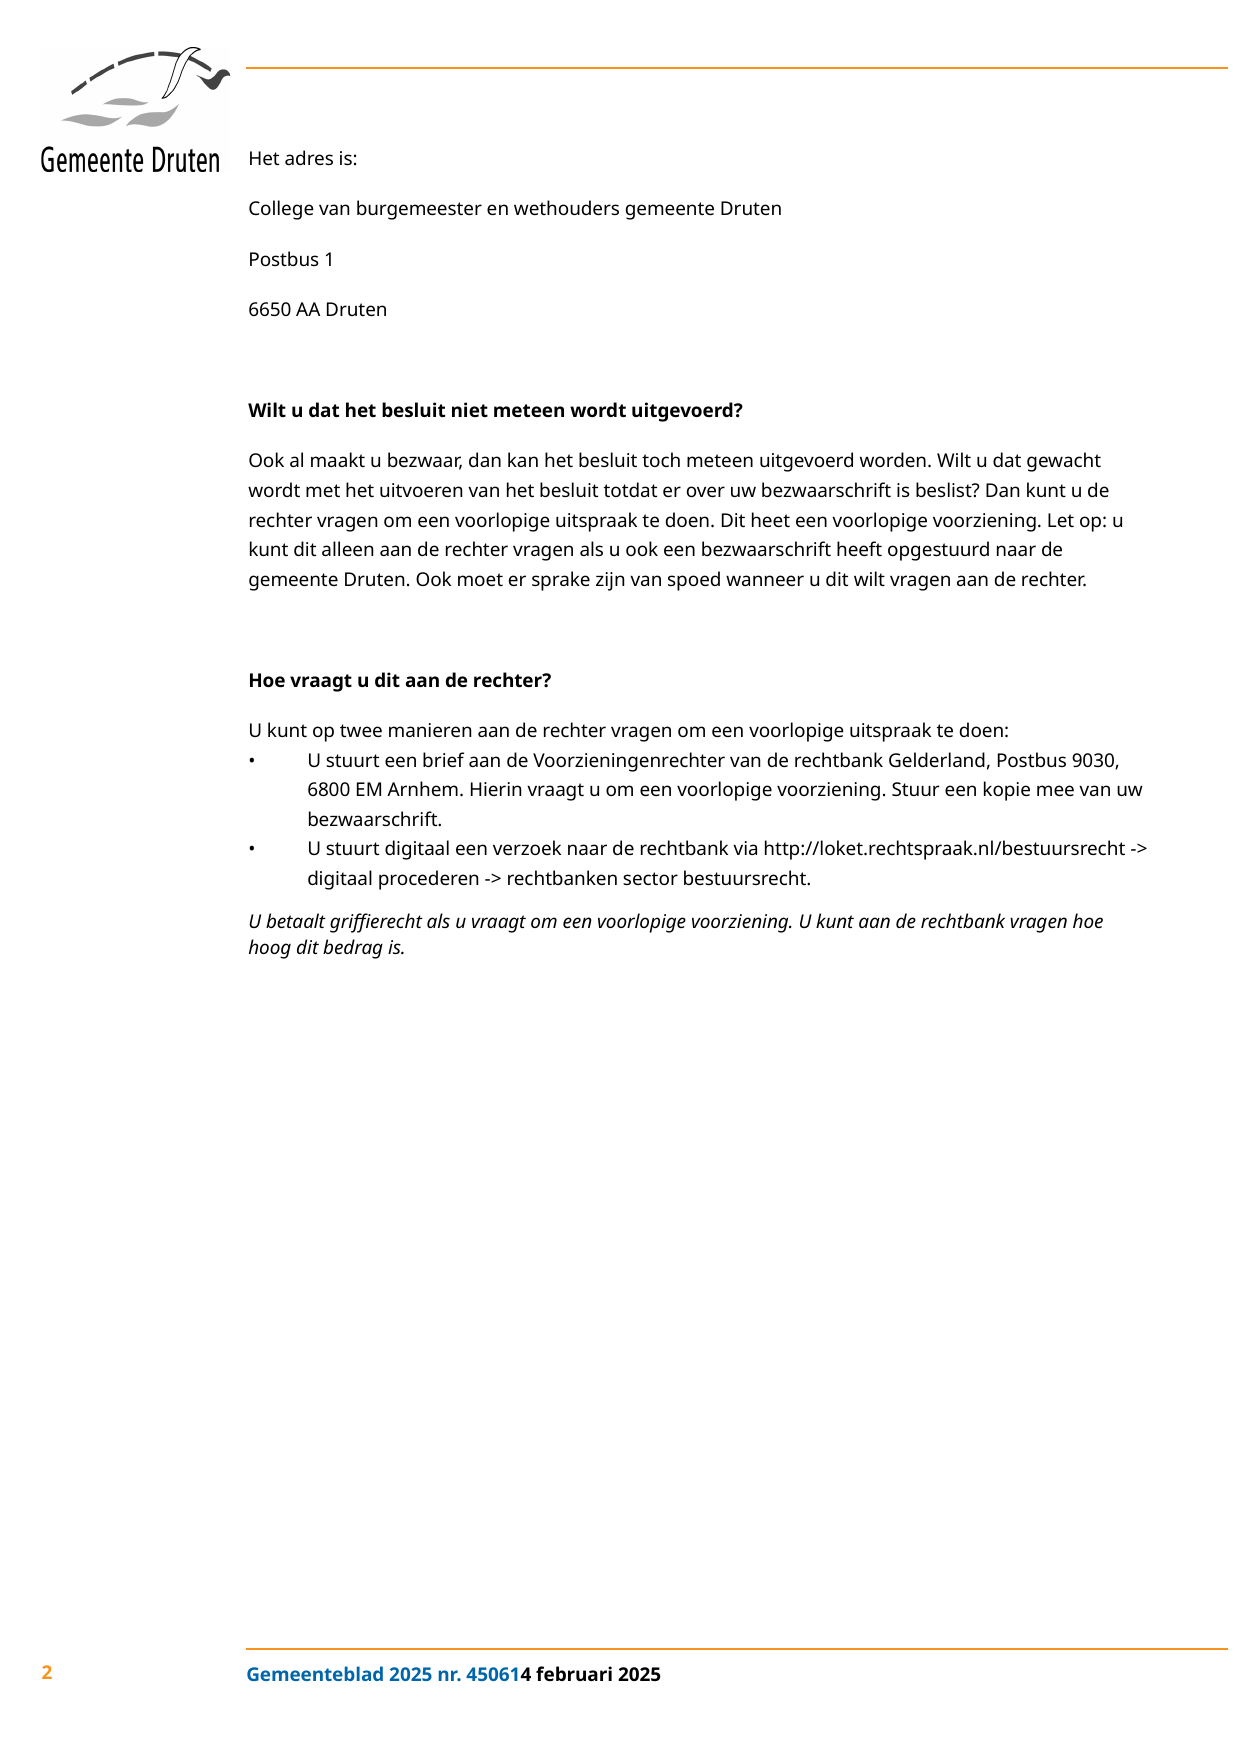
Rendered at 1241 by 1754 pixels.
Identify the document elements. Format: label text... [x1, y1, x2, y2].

text Wilt u dat het besluit niet meteen wordt uitgevoerd? [248, 397, 1152, 423]
text U betaalt griffierecht als u vraagt om een voorlopige voorziening. U kunt aan de rechtbank vragen hoe hoog dit bedrag is. [248, 908, 1152, 960]
text U kunt op twee manieren aan de rechter vragen om een voorlopige uitspraak te doen: [248, 717, 1152, 743]
text Het adres is: [248, 145, 1152, 171]
list U stuurt digitaal een verzoek naar de rechtbank via http://loket.rechtspraak.nl/bestuursrecht -> digitaal procederen -> rechtbanken sector bestuursrecht. [248, 836, 1152, 891]
picture [41, 47, 231, 172]
text 6650 AA Druten [248, 296, 1152, 322]
list U stuurt een brief aan de Voorzieningenrechter van de rechtbank Gelderland, Postbus 9030, 6800 EM Arnhem. Hierin vraagt u om een voorlopige voorziening. Stuur een kopie mee van uw bezwaarschrift. [248, 747, 1152, 832]
text Ook al maakt u bezwaar, dan kan het besluit toch meteen uitgevoerd worden. Wilt u dat gewacht wordt met het uitvoeren van het besluit totdat er over uw bezwaarschrift is beslist? Dan kunt u de rechter vragen om een voorlopige uitspraak te doen. Dit heet een voorlopige voorziening. Let op: u kunt dit alleen aan de rechter vragen als u ook een bezwaarschrift heeft opgestuurd naar de gemeente Druten. Ook moet er sprake zijn van spoed wanneer u dit wilt vragen aan de rechter. [248, 448, 1152, 592]
text Hoe vraagt u dit aan de rechter? [248, 667, 1152, 693]
text College van burgemeester en wethouders gemeente Druten [248, 196, 1152, 221]
text Postbus 1 [248, 246, 1152, 272]
